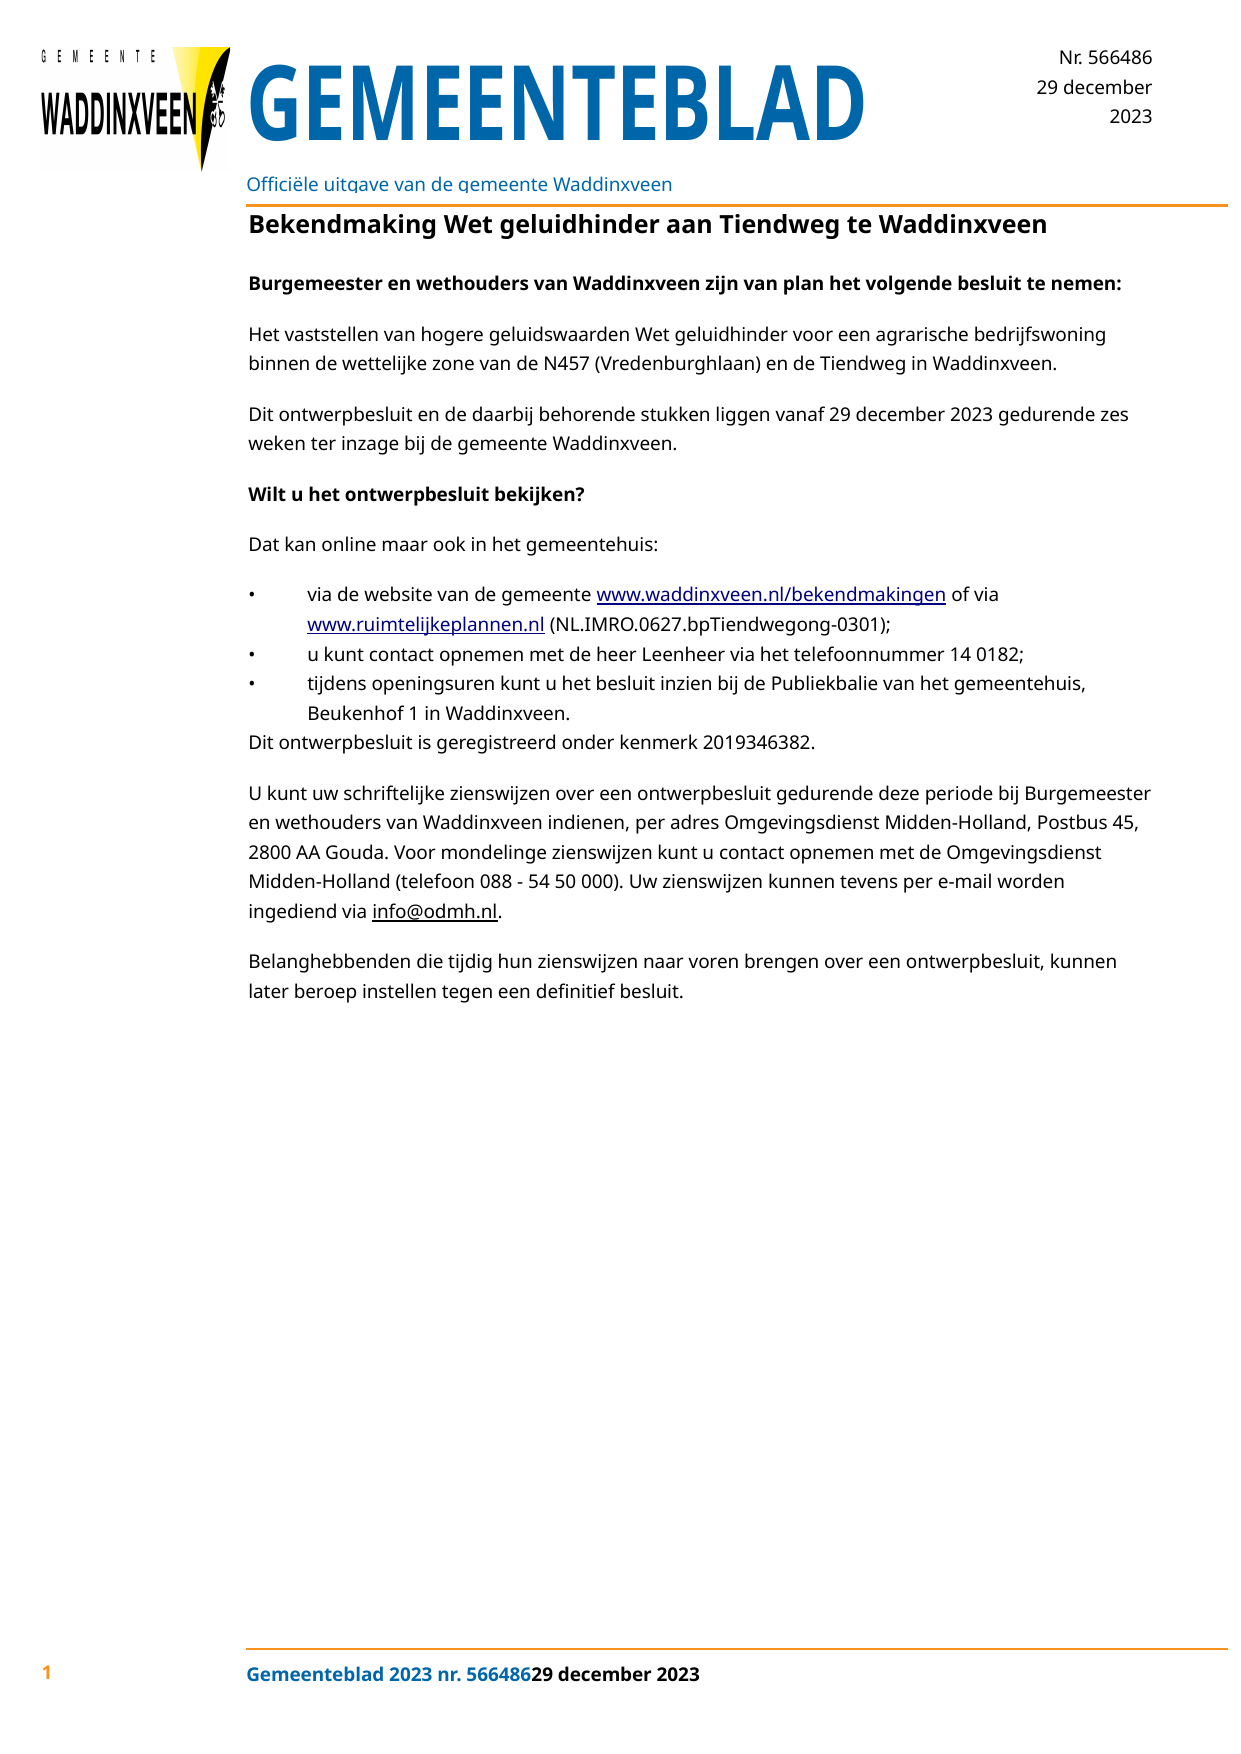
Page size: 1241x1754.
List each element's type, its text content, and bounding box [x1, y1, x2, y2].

list via de website van de gemeente www.waddinxveen.nl/bekendmakingen of via www.ruimtelijkeplannen.nl (NL.IMRO.0627.bpTiendwegong-0301); [248, 582, 1152, 637]
list tijdens openingsuren kunt u het besluit inzien bij de Publiekbalie van het gemeentehuis, Beukenhof 1 in Waddinxveen. [248, 670, 1152, 726]
text Het vaststellen van hogere geluidswaarden Wet geluidhinder voor een agrarische bedrijfswoning binnen de wettelijke zone van de N457 (Vredenburghlaan) en de Tiendweg in Waddinxveen. [248, 321, 1152, 376]
text U kunt uw schriftelijke zienswijzen over een ontwerpbesluit gedurende deze periode bij Burgemeester en wethouders van Waddinxveen indienen, per adres Omgevingsdienst Midden-Holland, Postbus 45, 2800 AA Gouda. Voor mondelinge zienswijzen kunt u contact opnemen met de Omgevingsdienst Midden-Holland (telefoon 088 - 54 50 000). Uw zienswijzen kunnen tevens per e-mail worden ingediend via info@odmh.nl. [248, 780, 1152, 924]
text Dit ontwerpbesluit is geregistreerd onder kenmerk 2019346382. [248, 729, 1152, 755]
text Dat kan online maar ook in het gemeentehuis: [248, 531, 1152, 557]
list u kunt contact opnemen met de heer Leenheer via het telefoonnummer 14 0182; [248, 641, 1152, 666]
text Bekendmaking Wet geluidhinder aan Tiendweg te Waddinxveen [248, 207, 1152, 241]
text Belanghebbenden die tijdig hun zienswijzen naar voren brengen over een ontwerpbesluit, kunnen later beroep instellen tegen een definitief besluit. [248, 949, 1152, 1004]
text Burgemeester en wethouders van Waddinxveen zijn van plan het volgende besluit te nemen: [248, 270, 1152, 296]
picture [41, 47, 231, 172]
text Dit ontwerpbesluit en de daarbij behorende stukken liggen vanaf 29 december 2023 gedurende zes weken ter inzage bij de gemeente Waddinxveen. [248, 401, 1152, 456]
text Wilt u het ontwerpbesluit bekijken? [248, 481, 1152, 506]
